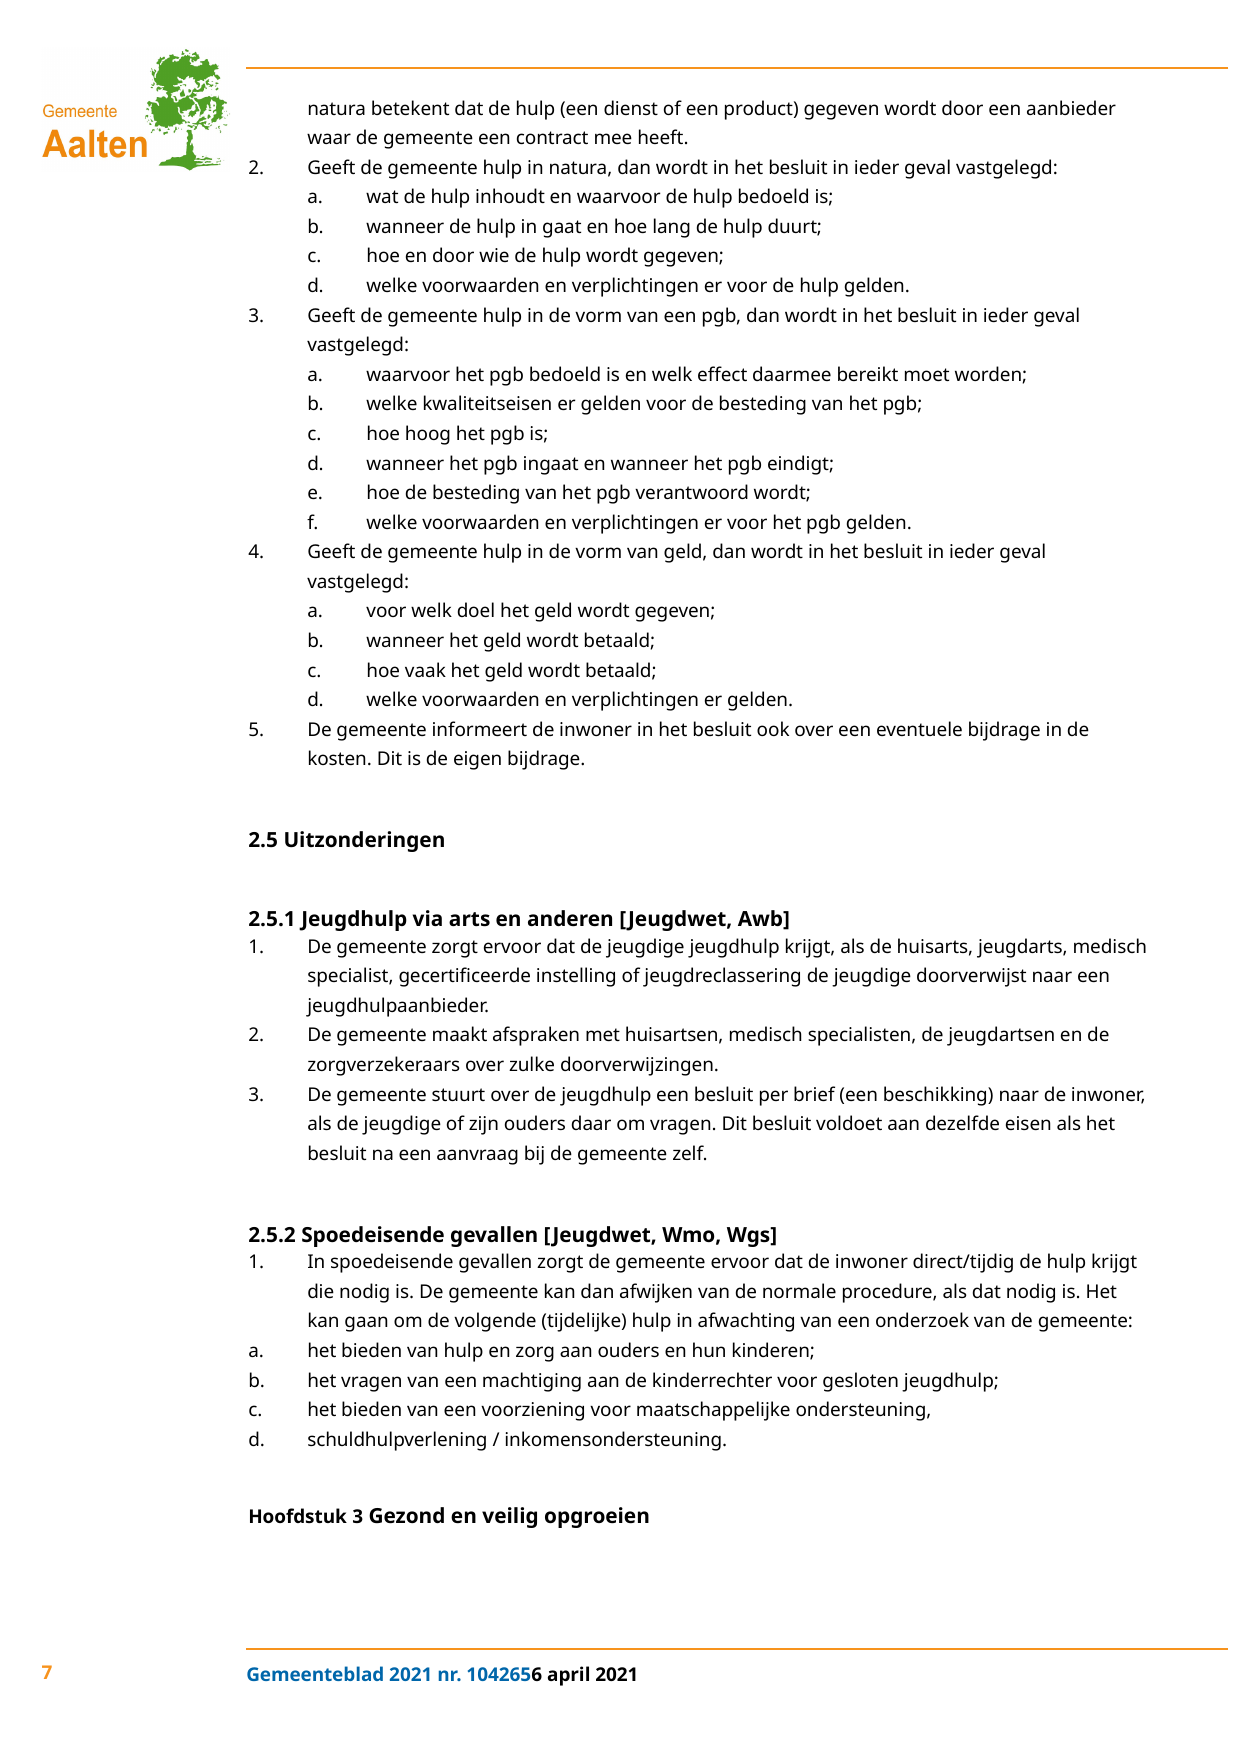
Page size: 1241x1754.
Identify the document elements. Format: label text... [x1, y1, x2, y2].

list De gemeente zorgt ervoor dat de jeugdige jeugdhulp krijgt, als de huisarts, jeugdarts, medisch specialist, gecertificeerde instelling of jeugdreclassering de jeugdige doorverwijst naar een jeugdhulpaanbieder. [248, 933, 1152, 1018]
list De gemeente stuurt over de jeugdhulp een besluit per brief (een beschikking) naar de inwoner, als de jeugdige of zijn ouders daar om vragen. Dit besluit voldoet aan dezelfde eisen als het besluit na een aanvraag bij de gemeente zelf. [248, 1081, 1152, 1166]
list schuldhulpverlening / inkomensondersteuning. [248, 1426, 1152, 1452]
list welke voorwaarden en verplichtingen er voor de hulp gelden. [307, 272, 1152, 298]
picture [41, 47, 231, 172]
list het bieden van een voorziening voor maatschappelijke ondersteuning, [248, 1396, 1152, 1422]
list welke kwaliteitseisen er gelden voor de besteding van het pgb; [307, 391, 1152, 416]
list natura betekent dat de hulp (een dienst of een product) gegeven wordt door een aanbieder waar de gemeente een contract mee heeft. [248, 95, 1152, 150]
text 2.5.1 Jeugdhulp via arts en anderen [Jeugdwet, Awb] [248, 904, 1152, 933]
text 2.5.2 Spoedeisende gevallen [Jeugdwet, Wmo, Wgs] [248, 1220, 1152, 1248]
text 2.5 Uitzonderingen [248, 826, 1152, 854]
list wat de hulp inhoudt en waarvoor de hulp bedoeld is; [307, 183, 1152, 209]
list wanneer het pgb ingaat en wanneer het pgb eindigt; [307, 450, 1152, 476]
list wanneer het geld wordt betaald; [307, 627, 1152, 653]
list Geeft de gemeente hulp in natura, dan wordt in het besluit in ieder geval vastgelegd: [248, 154, 1152, 180]
list Geeft de gemeente hulp in de vorm van een pgb, dan wordt in het besluit in ieder geval vastgelegd: [248, 302, 1152, 357]
list In spoedeisende gevallen zorgt de gemeente ervoor dat de inwoner direct/tijdig de hulp krijgt die nodig is. De gemeente kan dan afwijken van de normale procedure, als dat nodig is. Het kan gaan om de volgende (tijdelijke) hulp in afwachting van een onderzoek van de gemeente: [248, 1248, 1152, 1333]
list De gemeente informeert de inwoner in het besluit ook over een eventuele bijdrage in de kosten. Dit is de eigen bijdrage. [248, 716, 1152, 771]
list het bieden van hulp en zorg aan ouders en hun kinderen; [248, 1337, 1152, 1363]
list welke voorwaarden en verplichtingen er voor het pgb gelden. [307, 509, 1152, 535]
list De gemeente maakt afspraken met huisartsen, medisch specialisten, de jeugdartsen en de zorgverzekeraars over zulke doorverwijzingen. [248, 1022, 1152, 1077]
list wanneer de hulp in gaat en hoe lang de hulp duurt; [307, 213, 1152, 239]
list welke voorwaarden en verplichtingen er gelden. [307, 686, 1152, 712]
list het vragen van een machtiging aan de kinderrechter voor gesloten jeugdhulp; [248, 1367, 1152, 1392]
list hoe de besteding van het pgb verantwoord wordt; [307, 479, 1152, 505]
list Geeft de gemeente hulp in de vorm van geld, dan wordt in het besluit in ieder geval vastgelegd: [248, 538, 1152, 594]
list waarvoor het pgb bedoeld is en welk effect daarmee bereikt moet worden; [307, 361, 1152, 387]
list hoe hoog het pgb is; [307, 420, 1152, 446]
list voor welk doel het geld wordt gegeven; [307, 598, 1152, 623]
list hoe vaak het geld wordt betaald; [307, 657, 1152, 683]
text Hoofdstuk 3 Gezond en veilig opgroeien [248, 1501, 1152, 1529]
list hoe en door wie de hulp wordt gegeven; [307, 243, 1152, 268]
